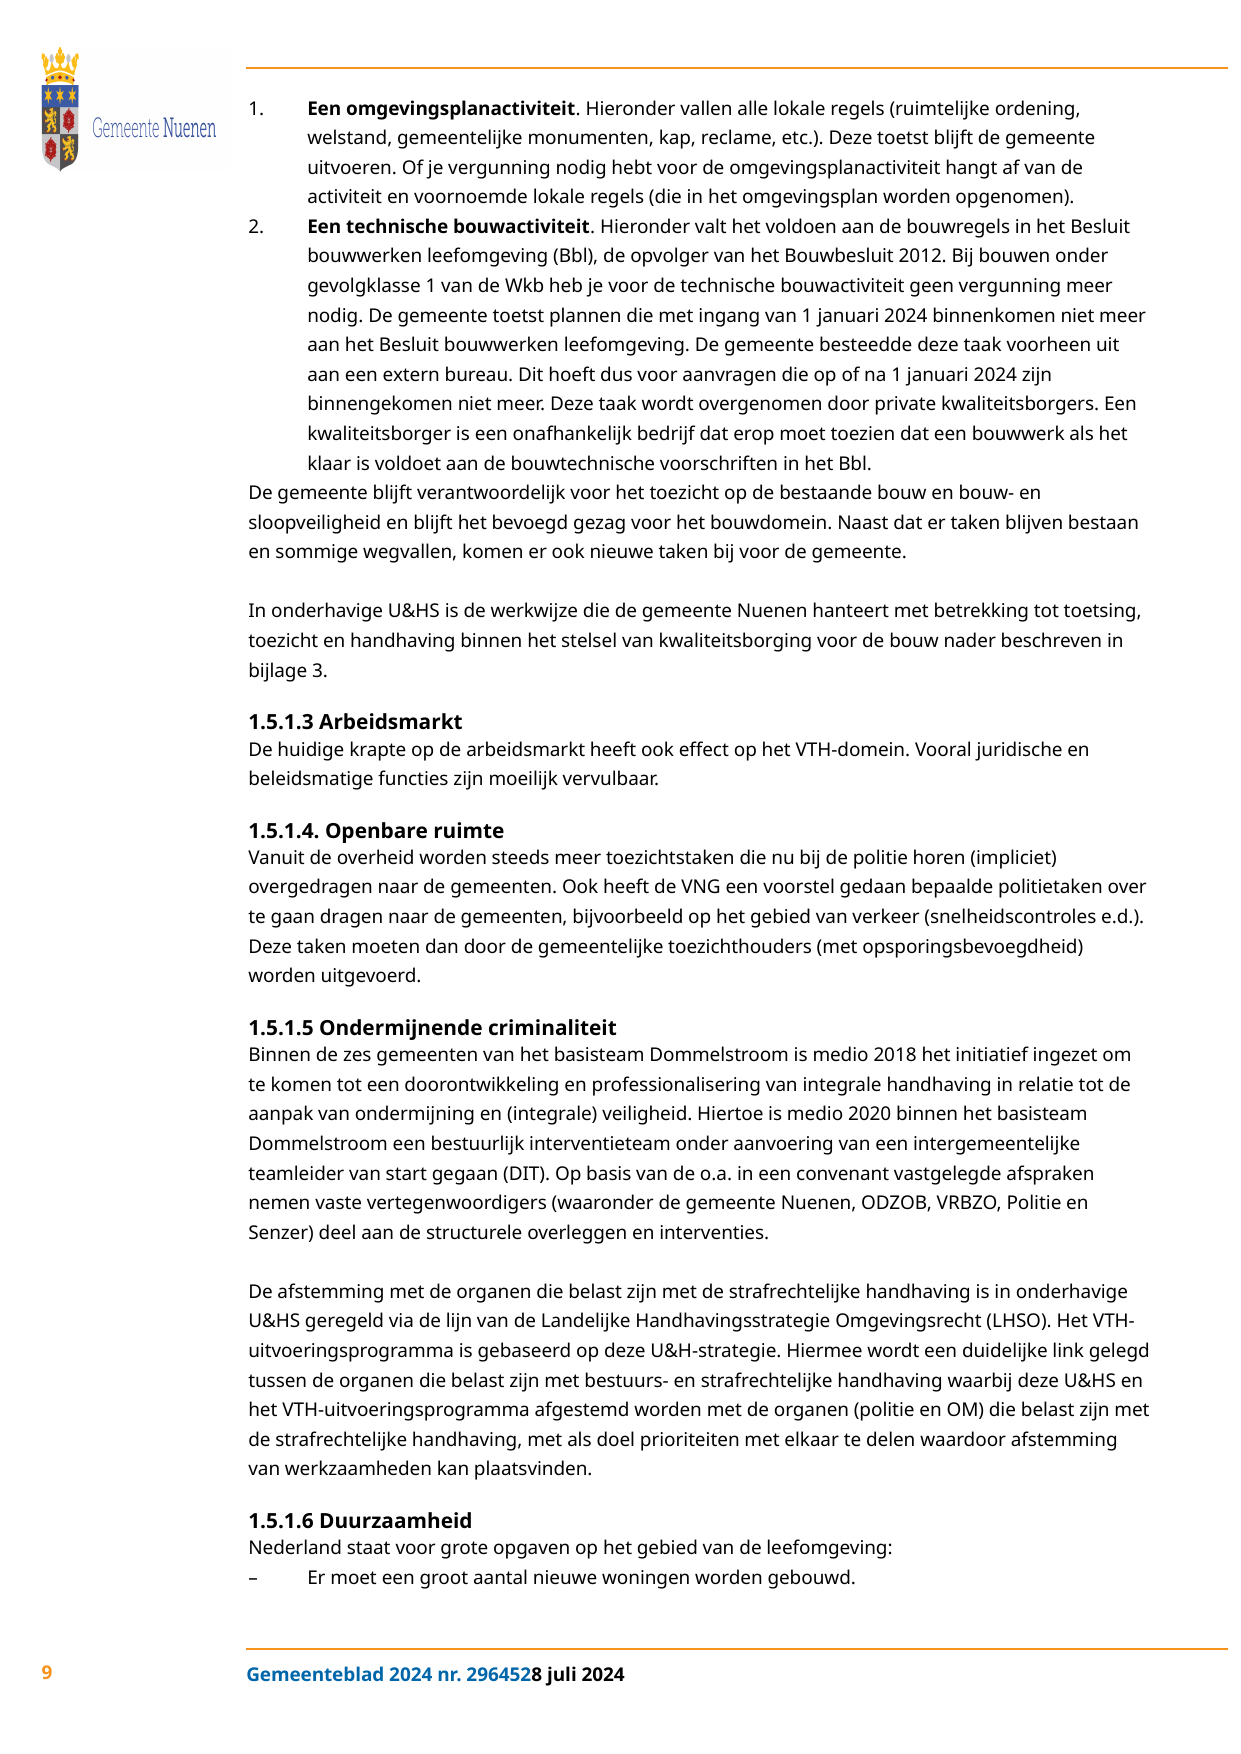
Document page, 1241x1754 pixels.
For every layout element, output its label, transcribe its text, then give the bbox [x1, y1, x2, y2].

text 1.5.1.5 Ondermijnende criminaliteit [248, 1013, 1152, 1041]
list Een omgevingsplanactiviteit. Hieronder vallen alle lokale regels (ruimtelijke ordening, welstand, gemeentelijke monumenten, kap, reclame, etc.). Deze toetst blijft de gemeente uitvoeren. Of je vergunning nodig hebt voor de omgevingsplanactiviteit hangt af van de activiteit en voornoemde lokale regels (die in het omgevingsplan worden opgenomen). [248, 95, 1152, 209]
text 1.5.1.4. Openbare ruimte [248, 816, 1152, 844]
text Vanuit de overheid worden steeds meer toezichtstaken die nu bij de politie horen (impliciet) overgedragen naar de gemeenten. Ook heeft de VNG een voorstel gedaan bepaalde politietaken over te gaan dragen naar de gemeenten, bijvoorbeeld op het gebied van verkeer (snelheidscontroles e.d.). Deze taken moeten dan door de gemeentelijke toezichthouders (met opsporingsbevoegdheid) worden uitgevoerd. [248, 844, 1152, 988]
text 1.5.1.6 Duurzaamheid [248, 1506, 1152, 1534]
text Binnen de zes gemeenten van het basisteam Dommelstroom is medio 2018 het initiatief ingezet om te komen tot een doorontwikkeling en professionalisering van integrale handhaving in relatie tot de aanpak van ondermijning en (integrale) veiligheid. Hiertoe is medio 2020 binnen het basisteam Dommelstroom een bestuurlijk interventieteam onder aanvoering van een intergemeentelijke teamleider van start gegaan (DIT). Op basis van de o.a. in een convenant vastgelegde afspraken nemen vaste vertegenwoordigers (waaronder de gemeente Nuenen, ODZOB, VRBZO, Politie en Senzer) deel aan de structurele overleggen en interventies. [248, 1041, 1152, 1244]
text De afstemming met de organen die belast zijn met de strafrechtelijke handhaving is in onderhavige U&HS geregeld via de lijn van de Landelijke Handhavingsstrategie Omgevingsrecht (LHSO). Het VTH-uitvoeringsprogramma is gebaseerd op deze U&H-strategie. Hiermee wordt een duidelijke link gelegd tussen de organen die belast zijn met bestuurs- en strafrechtelijke handhaving waarbij deze U&HS en het VTH-uitvoeringsprogramma afgestemd worden met de organen (politie en OM) die belast zijn met de strafrechtelijke handhaving, met als doel prioriteiten met elkaar te delen waardoor afstemming van werkzaamheden kan plaatsvinden. [248, 1278, 1152, 1481]
text De gemeente blijft verantwoordelijk voor het toezicht op de bestaande bouw en bouw- en sloopveiligheid en blijft het bevoegd gezag voor het bouwdomein. Naast dat er taken blijven bestaan en sommige wegvallen, komen er ook nieuwe taken bij voor de gemeente. [248, 479, 1152, 564]
text In onderhavige U&HS is de werkwijze die de gemeente Nuenen hanteert met betrekking tot toetsing, toezicht en handhaving binnen het stelsel van kwaliteitsborging voor de bouw nader beschreven in bijlage 3. [248, 598, 1152, 683]
text Nederland staat voor grote opgaven op het gebied van de leefomgeving: [248, 1534, 1152, 1560]
list Er moet een groot aantal nieuwe woningen worden gebouwd. [248, 1564, 1152, 1590]
text 1.5.1.3 Arbeidsmarkt [248, 707, 1152, 736]
text De huidige krapte op de arbeidsmarkt heeft ook effect op het VTH-domein. Vooral juridische en beleidsmatige functies zijn moeilijk vervulbaar. [248, 736, 1152, 791]
picture [41, 47, 231, 172]
list Een technische bouwactiviteit. Hieronder valt het voldoen aan de bouwregels in het Besluit bouwwerken leefomgeving (Bbl), de opvolger van het Bouwbesluit 2012. Bij bouwen onder gevolgklasse 1 van de Wkb heb je voor de technische bouwactiviteit geen vergunning meer nodig. De gemeente toetst plannen die met ingang van 1 januari 2024 binnenkomen niet meer aan het Besluit bouwwerken leefomgeving. De gemeente besteedde deze taak voorheen uit aan een extern bureau. Dit hoeft dus voor aanvragen die op of na 1 januari 2024 zijn binnengekomen niet meer. Deze taak wordt overgenomen door private kwaliteitsborgers. Een kwaliteitsborger is een onafhankelijk bedrijf dat erop moet toezien dat een bouwwerk als het klaar is voldoet aan de bouwtechnische voorschriften in het Bbl. [248, 213, 1152, 476]
